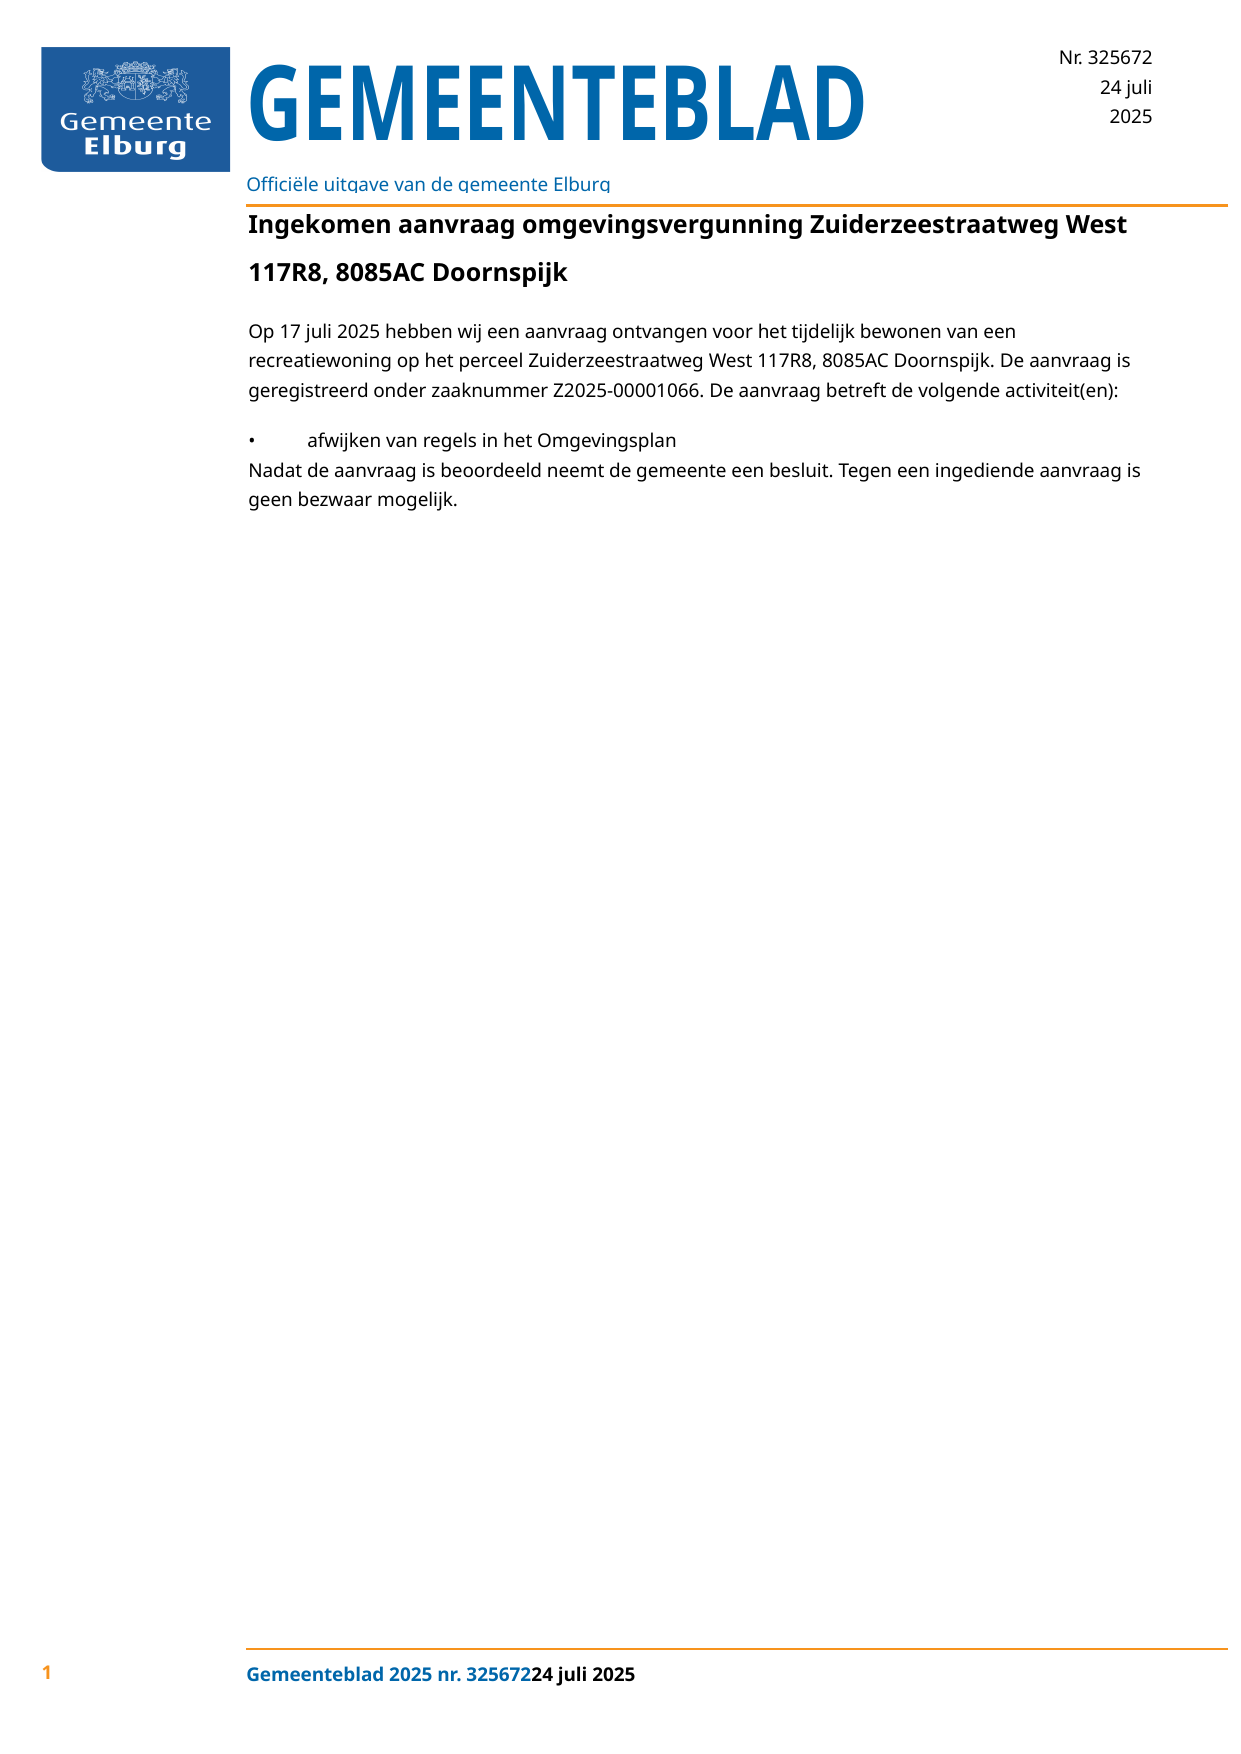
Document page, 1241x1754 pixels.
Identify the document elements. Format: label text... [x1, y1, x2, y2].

list afwijken van regels in het Omgevingsplan [248, 427, 1152, 453]
picture [41, 47, 231, 172]
text Nadat de aanvraag is beoordeeld neemt de gemeente een besluit. Tegen een ingediende aanvraag is geen bezwaar mogelijk. [248, 457, 1152, 512]
text Op 17 juli 2025 hebben wij een aanvraag ontvangen voor het tijdelijk bewonen van een recreatiewoning op het perceel Zuiderzeestraatweg West 117R8, 8085AC Doornspijk. De aanvraag is geregistreerd onder zaaknummer Z2025-00001066. De aanvraag betreft de volgende activiteit(en): [248, 318, 1152, 403]
text Ingekomen aanvraag omgevingsvergunning Zuiderzeestraatweg West 117R8, 8085AC Doornspijk [248, 207, 1152, 288]
